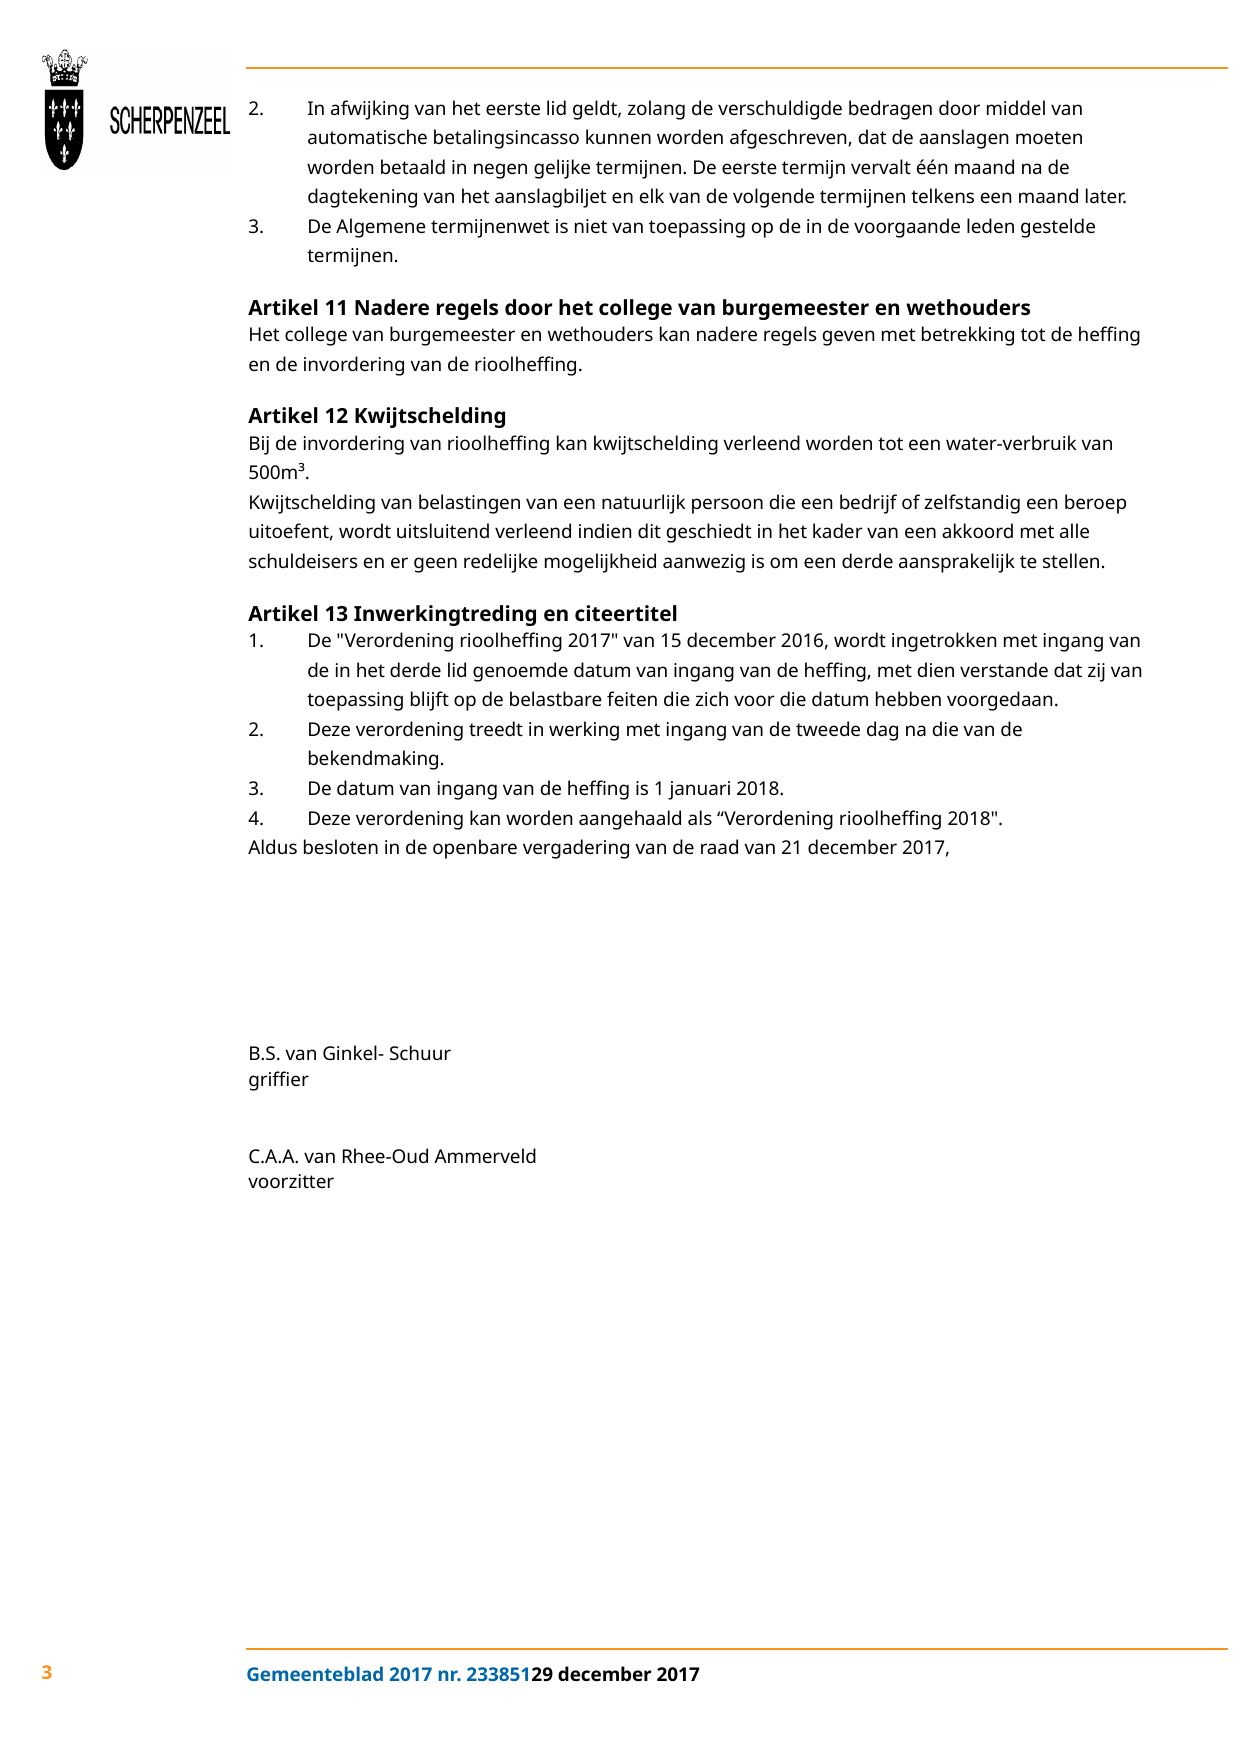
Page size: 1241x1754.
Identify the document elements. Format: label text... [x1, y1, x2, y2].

list De "Verordening rioolheffing 2017" van 15 december 2016, wordt ingetrokken met ingang van de in het derde lid genoemde datum van ingang van de heffing, met dien verstande dat zij van toepassing blijft op de belastbare feiten die zich voor die datum hebben voorgedaan. [248, 627, 1152, 712]
text Kwijtschelding van belastingen van een natuurlijk persoon die een bedrijf of zelfstandig een beroep uitoefent, wordt uitsluitend verleend indien dit geschiedt in het kader van een akkoord met alle schuldeisers en er geen redelijke mogelijkheid aanwezig is om een derde aansprakelijk te stellen. [248, 489, 1152, 574]
list De datum van ingang van de heffing is 1 januari 2018. [248, 775, 1152, 801]
picture [41, 47, 231, 172]
text B.S. van Ginkel- Schuur [248, 1040, 1152, 1066]
text Bij de invordering van rioolheffing kan kwijtschelding verleend worden tot een water-verbruik van 500m³. [248, 430, 1152, 485]
text C.A.A. van Rhee-Oud Ammerveld [248, 1143, 1152, 1169]
text Artikel 12 Kwijtschelding [248, 402, 1152, 430]
text voorzitter [248, 1169, 1152, 1194]
list Deze verordening treedt in werking met ingang van de tweede dag na die van de bekendmaking. [248, 716, 1152, 771]
list In afwijking van het eerste lid geldt, zolang de verschuldigde bedragen door middel van automatische betalingsincasso kunnen worden afgeschreven, dat de aanslagen moeten worden betaald in negen gelijke termijnen. De eerste termijn vervalt één maand na de dagtekening van het aanslagbiljet en elk van de volgende termijnen telkens een maand later. [248, 95, 1152, 209]
text griffier [248, 1066, 1152, 1092]
list Deze verordening kan worden aangehaald als “Verordening rioolheffing 2018". [248, 805, 1152, 830]
list De Algemene termijnenwet is niet van toepassing op de in de voorgaande leden gestelde termijnen. [248, 213, 1152, 268]
text Artikel 11 Nadere regels door het college van burgemeester en wethouders [248, 293, 1152, 322]
text Het college van burgemeester en wethouders kan nadere regels geven met betrekking tot de heffing en de invordering van de rioolheffing. [248, 322, 1152, 377]
text Aldus besloten in de openbare vergadering van de raad van 21 december 2017, [248, 834, 1152, 860]
text Artikel 13 Inwerkingtreding en citeertitel [248, 599, 1152, 627]
